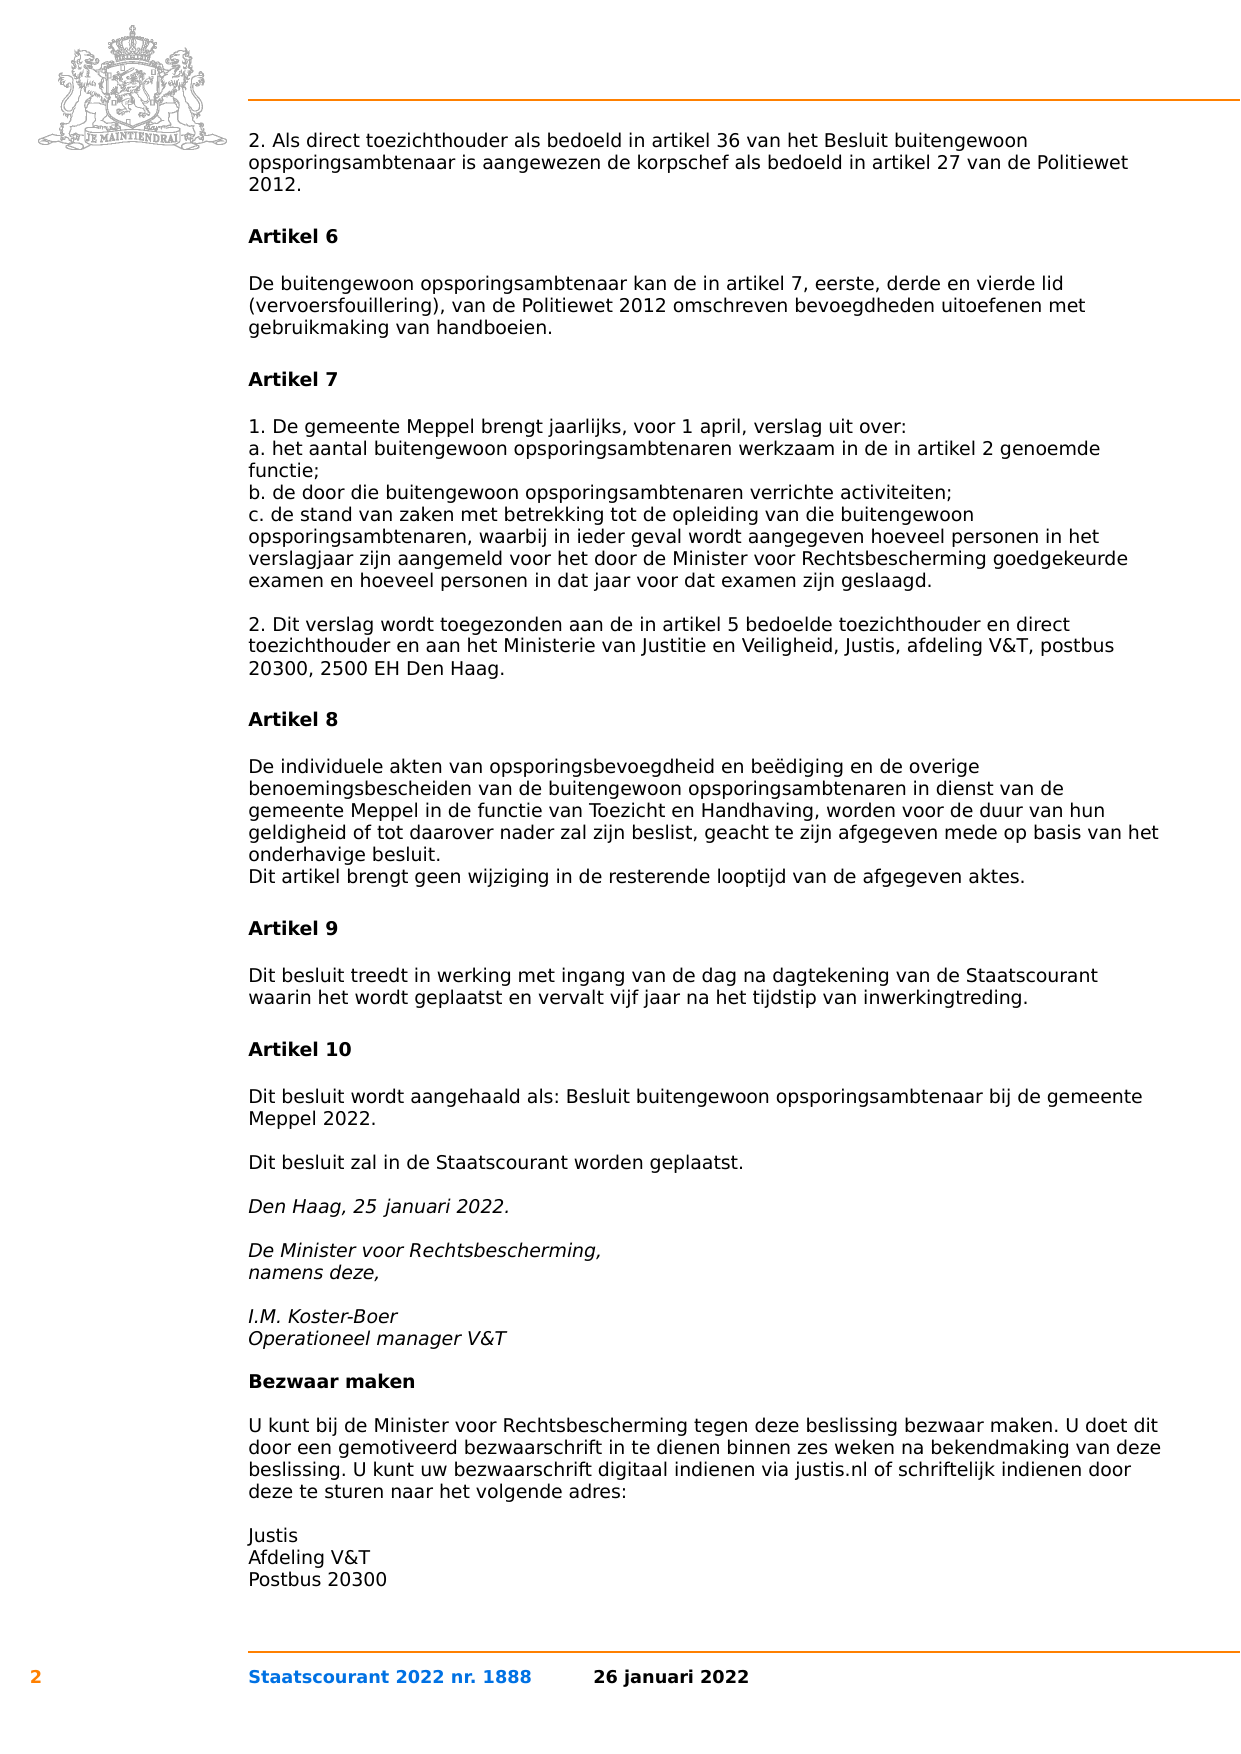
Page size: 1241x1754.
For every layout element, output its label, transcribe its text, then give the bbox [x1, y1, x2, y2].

text Postbus 20300 [248, 1569, 1163, 1591]
text Dit besluit zal in de Staatscourant worden geplaatst. [248, 1152, 1163, 1174]
text De individuele akten van opsporingsbevoegdheid en beëdiging en de overige benoemingsbescheiden van de buitengewoon opsporingsambtenaren in dienst van de gemeente Meppel in de functie van Toezicht en Handhaving, worden voor de duur van hun geldigheid of tot daarover nader zal zijn beslist, geacht te zijn afgegeven mede op basis van het onderhavige besluit. [248, 756, 1163, 866]
text De buitengewoon opsporingsambtenaar kan de in artikel 7, eerste, derde en vierde lid (vervoersfouillering), van de Politiewet 2012 omschreven bevoegdheden uitoefenen met gebruikmaking van handboeien. [248, 273, 1163, 339]
text b. de door die buitengewoon opsporingsambtenaren verrichte activiteiten; [248, 482, 1163, 504]
subtitle Artikel 7 [248, 369, 1163, 391]
text 1. De gemeente Meppel brengt jaarlijks, voor 1 april, verslag uit over: [248, 416, 1163, 438]
subtitle Artikel 8 [248, 709, 1163, 731]
text Den Haag, 25 januari 2022. [248, 1196, 1163, 1218]
subtitle Artikel 9 [248, 918, 1163, 940]
subtitle Artikel 6 [248, 226, 1163, 248]
text Afdeling V&T [248, 1547, 1163, 1569]
text 2. Als direct toezichthouder als bedoeld in artikel 36 van het Besluit buitengewoon opsporingsambtenaar is aangewezen de korpschef als bedoeld in artikel 27 van de Politiewet 2012. [248, 130, 1163, 196]
text Justis [248, 1525, 1163, 1547]
text U kunt bij de Minister voor Rechtsbescherming tegen deze beslissing bezwaar maken. U doet dit door een gemotiveerd bezwaarschrift in te dienen binnen zes weken na bekendmaking van deze beslissing. U kunt uw bezwaarschrift digitaal indienen via justis.nl of schriftelijk indienen door deze te sturen naar het volgende adres: [248, 1415, 1163, 1503]
text Bezwaar maken [248, 1371, 1163, 1393]
text c. de stand van zaken met betrekking tot de opleiding van die buitengewoon opsporingsambtenaren, waarbij in ieder geval wordt aangegeven hoeveel personen in het verslagjaar zijn aangemeld voor het door de Minister voor Rechtsbescherming goedgekeurde examen en hoeveel personen in dat jaar voor dat examen zijn geslaagd. [248, 504, 1163, 592]
text a. het aantal buitengewoon opsporingsambtenaren werkzaam in de in artikel 2 genoemde functie; [248, 438, 1163, 482]
subtitle Artikel 10 [248, 1039, 1163, 1061]
text 2. Dit verslag wordt toegezonden aan de in artikel 5 bedoelde toezichthouder en direct toezichthouder en aan het Ministerie van Justitie en Veiligheid, Justis, afdeling V&T, postbus 20300, 2500 EH Den Haag. [248, 613, 1163, 679]
text Dit artikel brengt geen wijziging in de resterende looptijd van de afgegeven aktes. [248, 866, 1163, 888]
text Dit besluit wordt aangehaald als: Besluit buitengewoon opsporingsambtenaar bij de gemeente Meppel 2022. [248, 1086, 1163, 1130]
text De Minister voor Rechtsbescherming, namens deze, I.M. Koster-Boer Operationeel manager V&T [248, 1240, 1163, 1349]
picture [38, 25, 227, 150]
text Dit besluit treedt in werking met ingang van de dag na dagtekening van de Staatscourant waarin het wordt geplaatst en vervalt vijf jaar na het tijdstip van inwerkingtreding. [248, 965, 1163, 1009]
